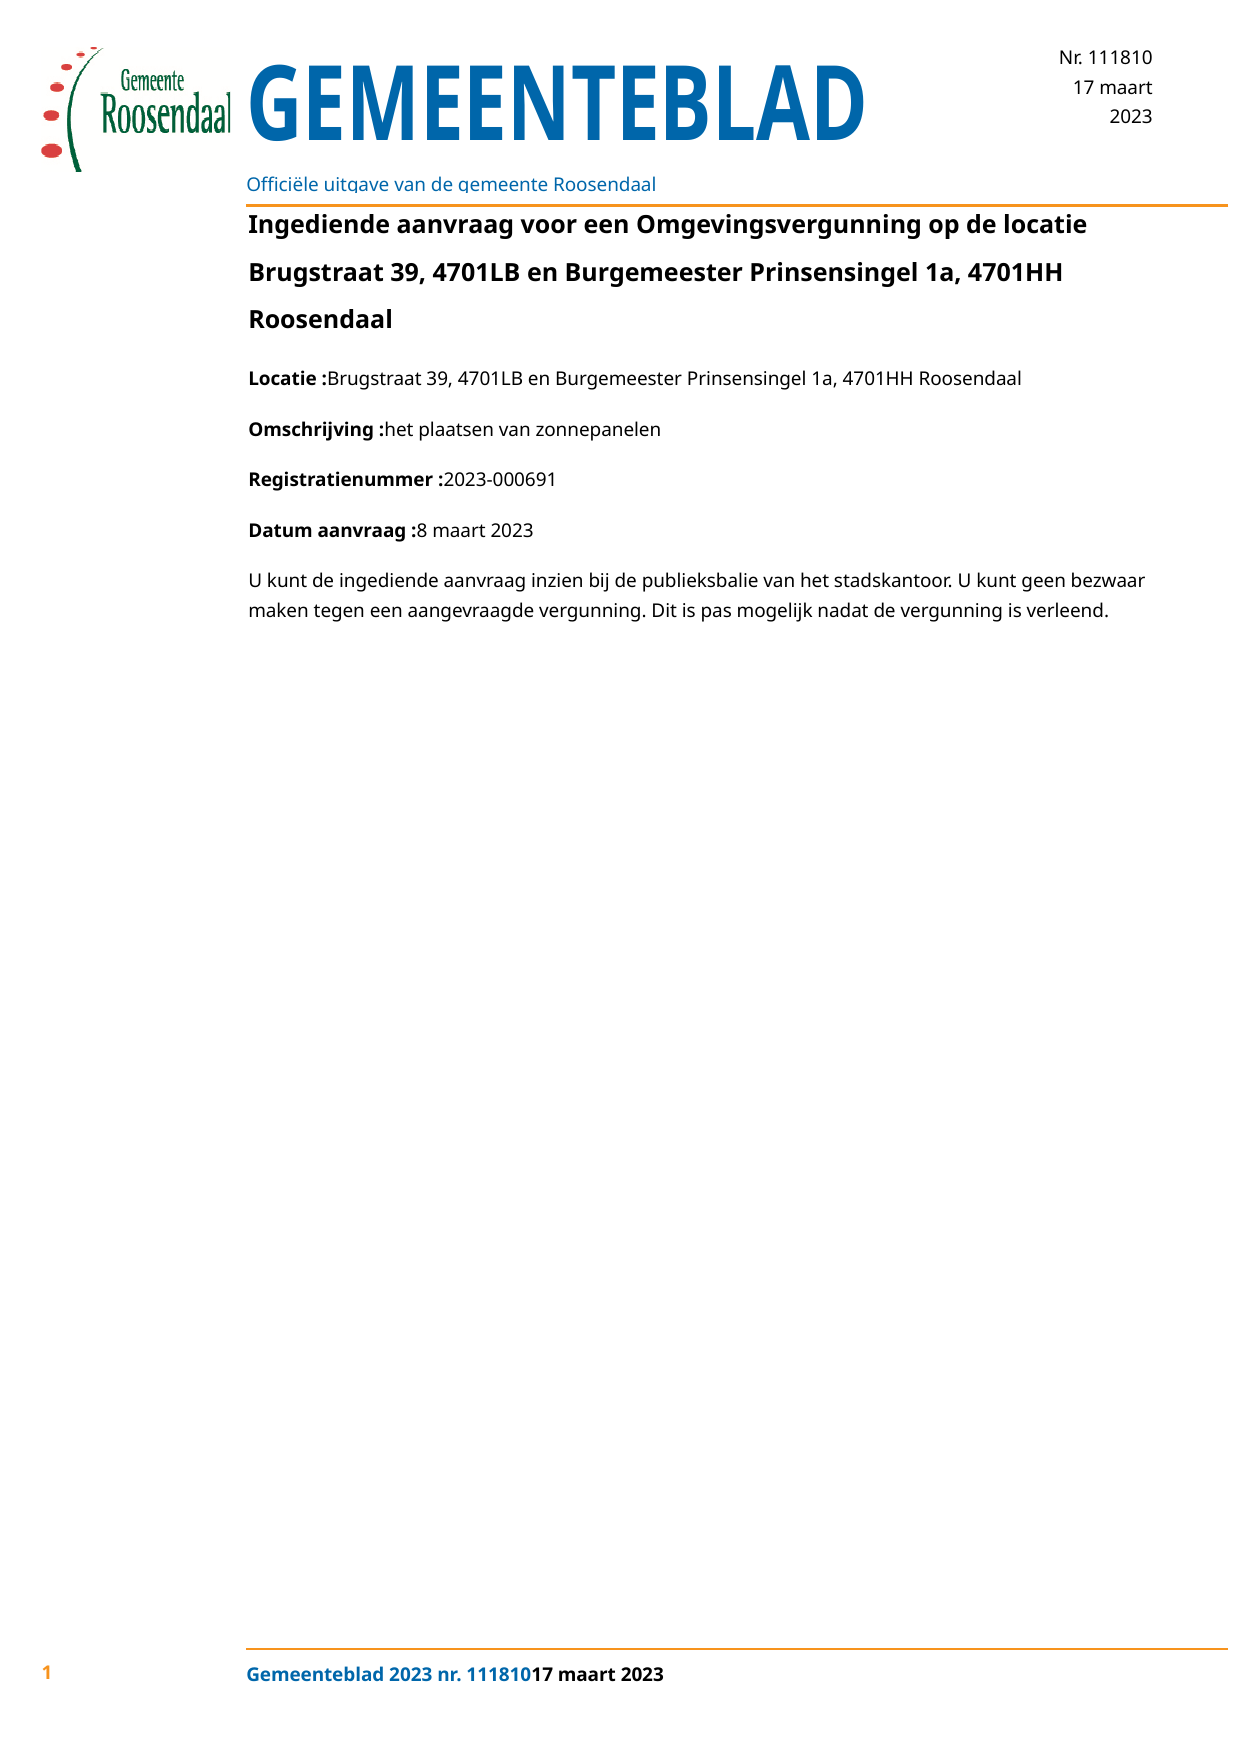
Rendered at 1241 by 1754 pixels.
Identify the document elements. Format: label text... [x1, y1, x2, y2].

picture [41, 47, 231, 172]
text U kunt de ingediende aanvraag inzien bij de publieksbalie van het stadskantoor. U kunt geen bezwaar maken tegen een aangevraagde vergunning. Dit is pas mogelijk nadat de vergunning is verleend. [248, 567, 1152, 622]
text Datum aanvraag :8 maart 2023 [248, 517, 1152, 542]
text Ingediende aanvraag voor een Omgevingsvergunning op de locatie Brugstraat 39, 4701LB en Burgemeester Prinsensingel 1a, 4701HH Roosendaal [248, 207, 1152, 336]
text Registratienummer :2023-000691 [248, 466, 1152, 492]
text Locatie :Brugstraat 39, 4701LB en Burgemeester Prinsensingel 1a, 4701HH Roosendaal [248, 366, 1152, 391]
text Omschrijving :het plaatsen van zonnepanelen [248, 416, 1152, 442]
